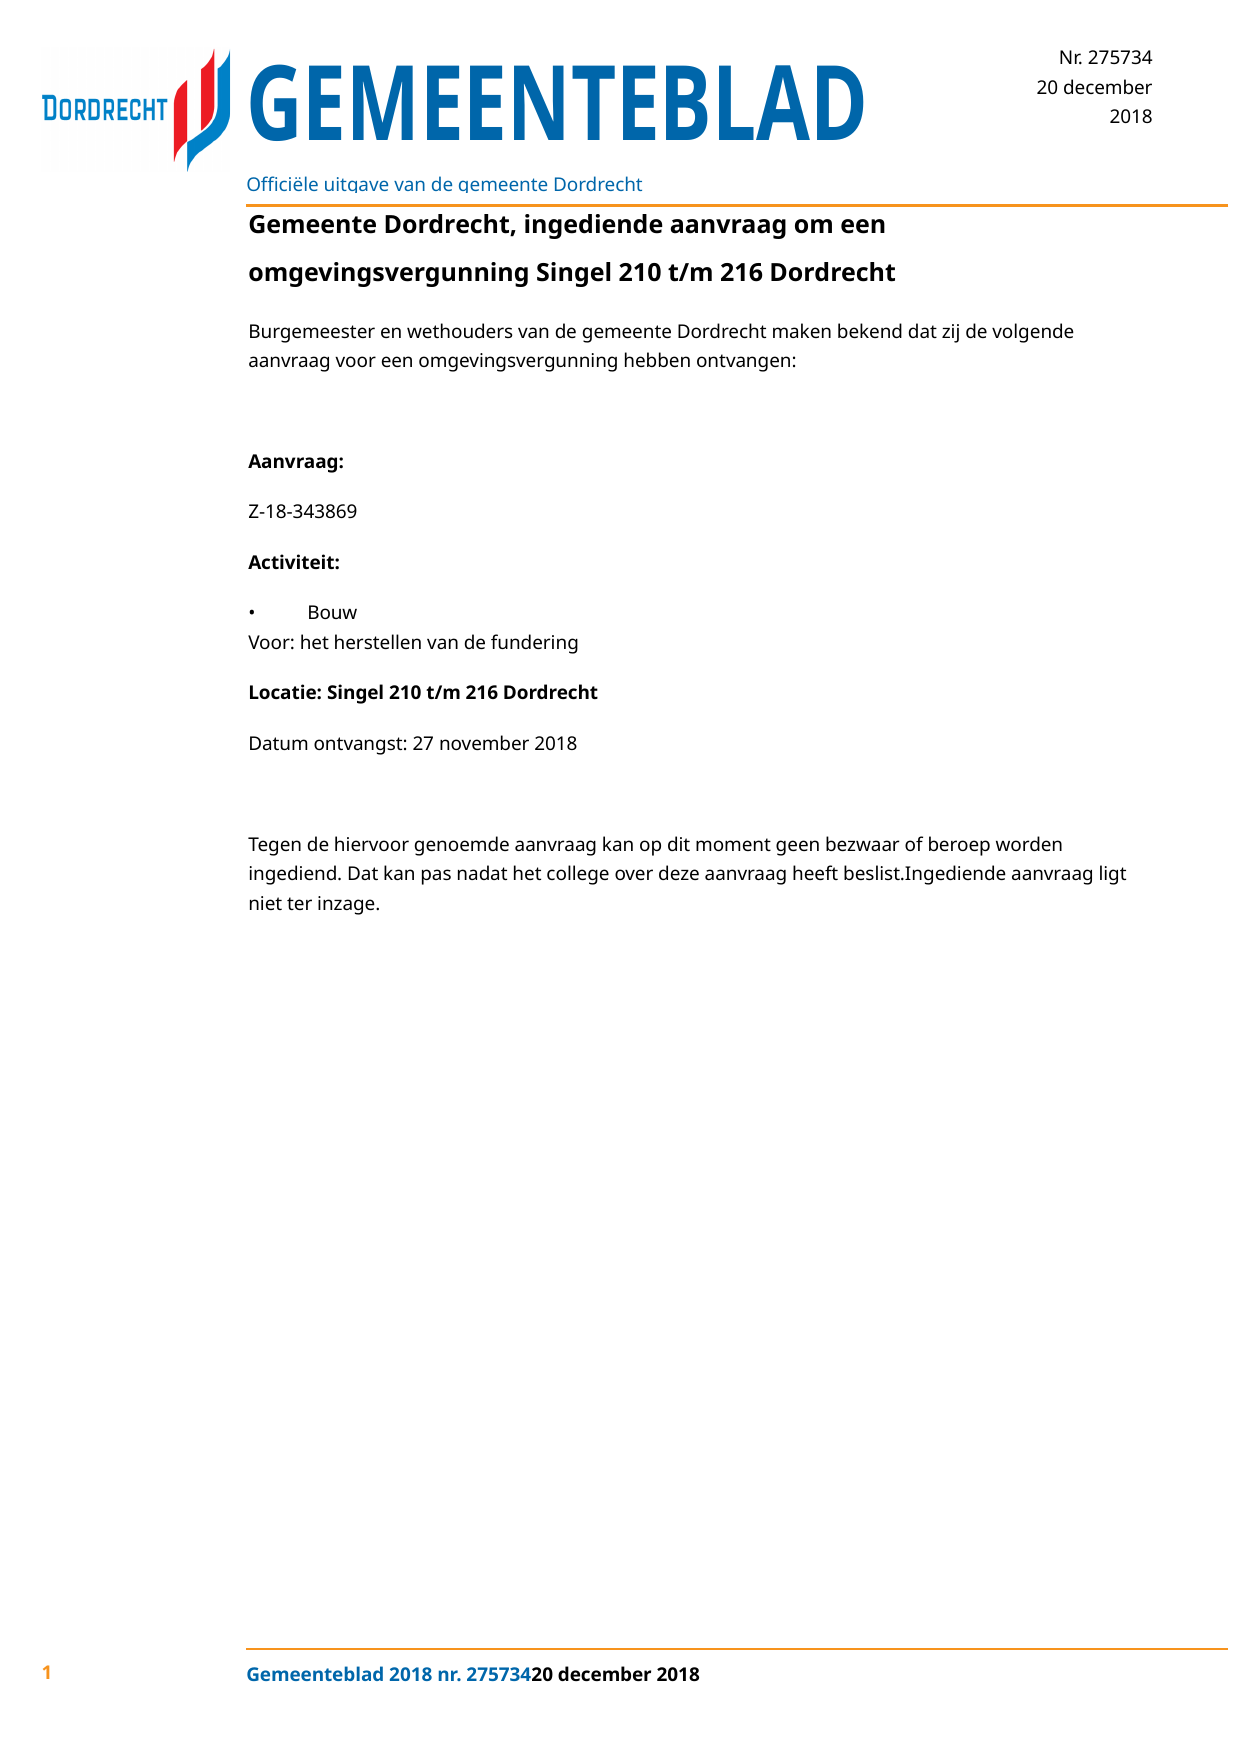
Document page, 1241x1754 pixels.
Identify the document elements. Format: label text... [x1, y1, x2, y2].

text Tegen de hiervoor genoemde aanvraag kan op dit moment geen bezwaar of beroep worden ingediend. Dat kan pas nadat het college over deze aanvraag heeft beslist.Ingediende aanvraag ligt niet ter inzage. [248, 831, 1152, 916]
text Burgemeester en wethouders van de gemeente Dordrecht maken bekend dat zij de volgende aanvraag voor een omgevingsvergunning hebben ontvangen: [248, 318, 1152, 373]
text Aanvraag: [248, 448, 1152, 474]
text Z-18-343869 [248, 499, 1152, 524]
list Bouw [248, 599, 1152, 625]
text Datum ontvangst: 27 november 2018 [248, 730, 1152, 756]
text Gemeente Dordrecht, ingediende aanvraag om een omgevingsvergunning Singel 210 t/m 216 Dordrecht [248, 207, 1152, 288]
text Activiteit: [248, 549, 1152, 575]
text Locatie: Singel 210 t/m 216 Dordrecht [248, 679, 1152, 705]
picture [41, 47, 231, 172]
text Voor: het herstellen van de fundering [248, 629, 1152, 655]
